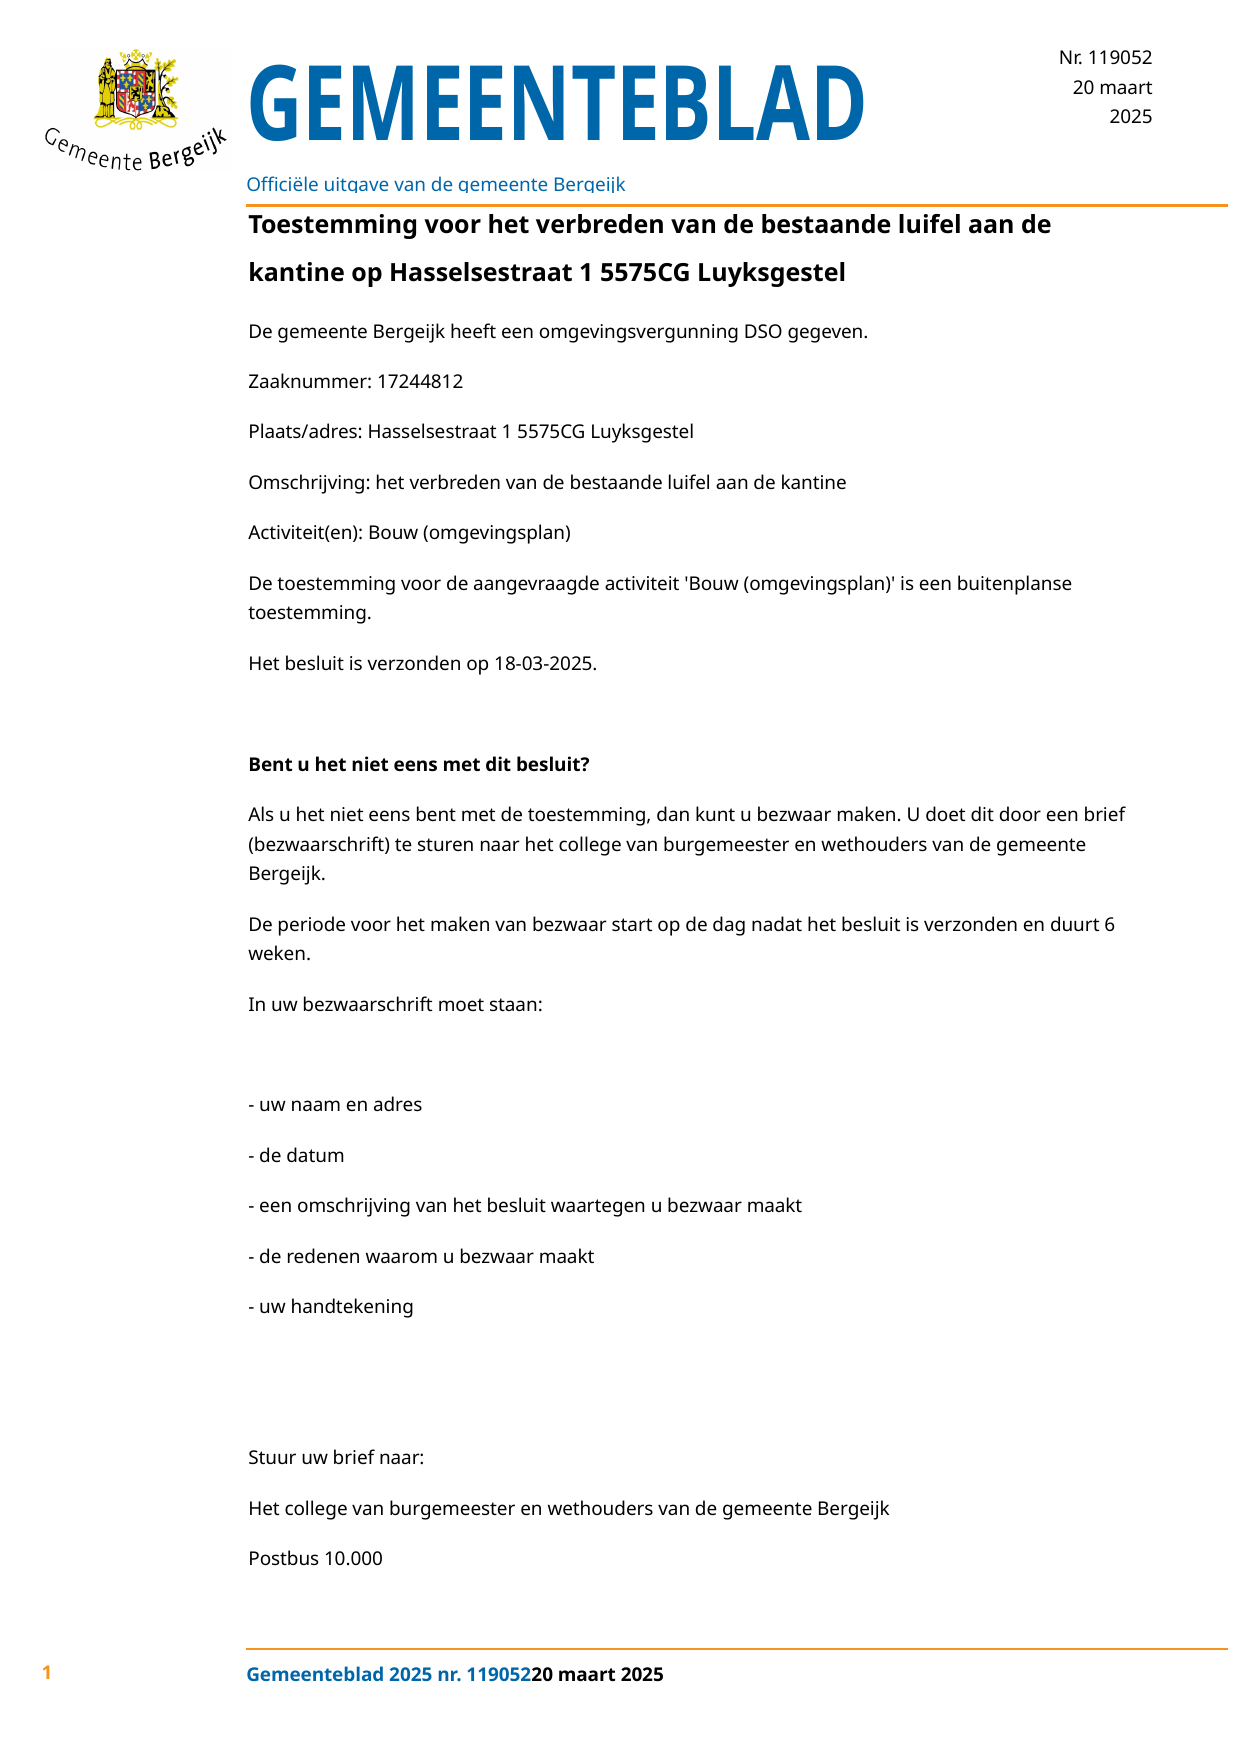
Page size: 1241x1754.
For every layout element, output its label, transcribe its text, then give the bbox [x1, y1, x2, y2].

text De gemeente Bergeijk heeft een omgevingsvergunning DSO gegeven. [248, 318, 1152, 344]
text Het college van burgemeester en wethouders van de gemeente Bergeijk [248, 1495, 1152, 1521]
text In uw bezwaarschrift moet staan: [248, 991, 1152, 1017]
text Omschrijving: het verbreden van de bestaande luifel aan de kantine [248, 469, 1152, 495]
text De toestemming voor de aangevraagde activiteit 'Bouw (omgevingsplan)' is een buitenplanse toestemming. [248, 570, 1152, 625]
text - de datum [248, 1142, 1152, 1168]
text Stuur uw brief naar: [248, 1444, 1152, 1470]
text - een omschrijving van het besluit waartegen u bezwaar maakt [248, 1192, 1152, 1218]
text - uw naam en adres [248, 1092, 1152, 1117]
text Activiteit(en): Bouw (omgevingsplan) [248, 519, 1152, 545]
text De periode voor het maken van bezwaar start op de dag nadat het besluit is verzonden en duurt 6 weken. [248, 911, 1152, 966]
text Zaaknummer: 17244812 [248, 368, 1152, 394]
text Als u het niet eens bent met de toestemming, dan kunt u bezwaar maken. U doet dit door een brief (bezwaarschrift) te sturen naar het college van burgemeester en wethouders van de gemeente Bergeijk. [248, 801, 1152, 886]
text Toestemming voor het verbreden van de bestaande luifel aan de kantine op Hasselsestraat 1 5575CG Luyksgestel [248, 207, 1152, 288]
text - de redenen waarom u bezwaar maakt [248, 1243, 1152, 1269]
text - uw handtekening [248, 1293, 1152, 1319]
text Bent u het niet eens met dit besluit? [248, 751, 1152, 777]
picture [41, 47, 231, 172]
text Het besluit is verzonden op 18-03-2025. [248, 650, 1152, 676]
text Plaats/adres: Hasselsestraat 1 5575CG Luyksgestel [248, 419, 1152, 444]
text Postbus 10.000 [248, 1545, 1152, 1571]
